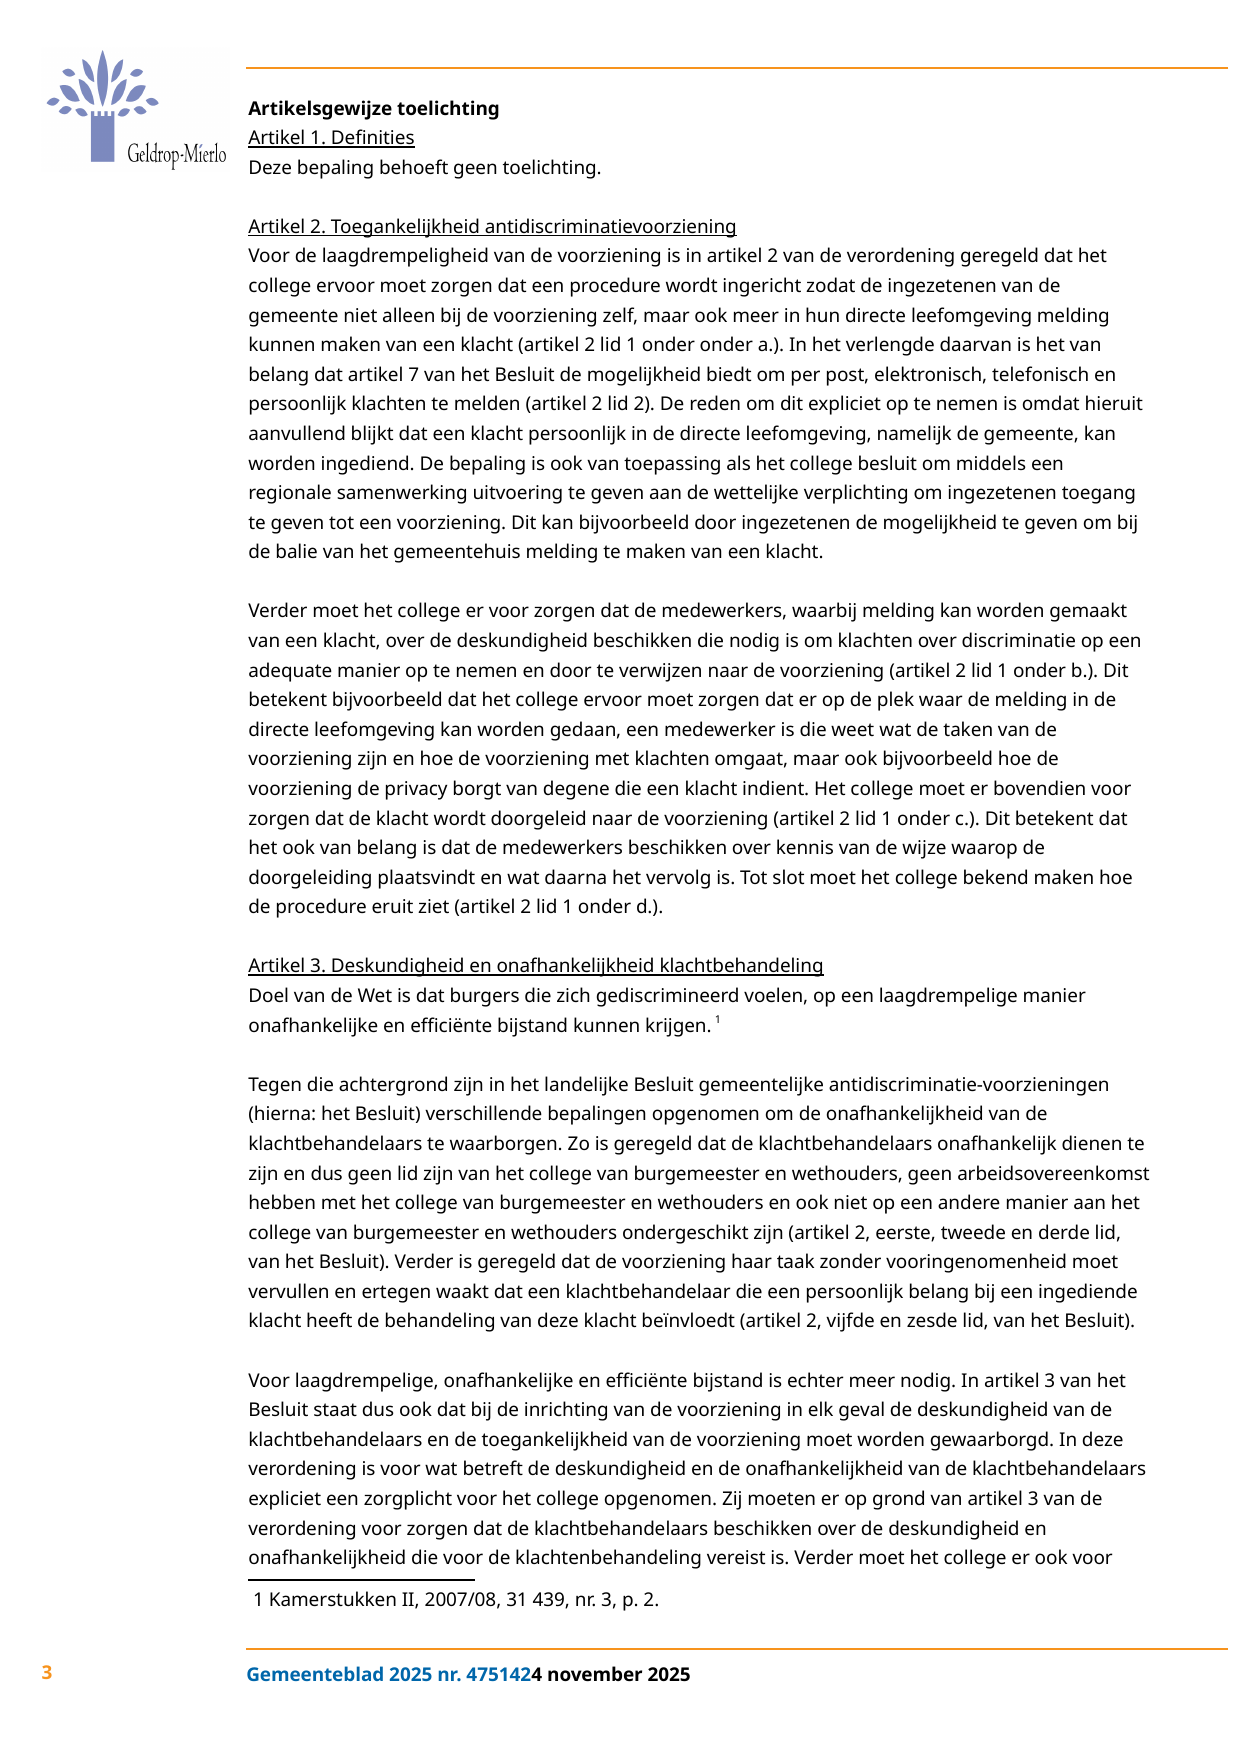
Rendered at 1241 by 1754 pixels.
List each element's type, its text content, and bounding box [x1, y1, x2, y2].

text Artikel 2. Toegankelijkheid antidiscriminatievoorziening [248, 213, 1152, 239]
text Kamerstukken II, 2007/08, 31 439, nr. 3, p. 2. [248, 1586, 1152, 1612]
text Tegen die achtergrond zijn in het landelijke Besluit gemeentelijke antidiscriminatie-voorzieningen (hierna: het Besluit) verschillende bepalingen opgenomen om de onafhankelijkheid van de klachtbehandelaars te waarborgen. Zo is geregeld dat de klachtbehandelaars onafhankelijk dienen te zijn en dus geen lid zijn van het college van burgemeester en wethouders, geen arbeidsovereenkomst hebben met het college van burgemeester en wethouders en ook niet op een andere manier aan het college van burgemeester en wethouders ondergeschikt zijn (artikel 2, eerste, tweede en derde lid, van het Besluit). Verder is geregeld dat de voorziening haar taak zonder vooringenomenheid moet vervullen en ertegen waakt dat een klachtbehandelaar die een persoonlijk belang bij een ingediende klacht heeft de behandeling van deze klacht beïnvloedt (artikel 2, vijfde en zesde lid, van het Besluit). [248, 1071, 1152, 1333]
text Deze bepaling behoeft geen toelichting. [248, 154, 1152, 180]
text Doel van de Wet is dat burgers die zich gediscrimineerd voelen, op een laagdrempelige manier onafhankelijke en efficiënte bijstand kunnen krijgen. [248, 982, 1152, 1038]
text Voor de laagdrempeligheid van de voorziening is in artikel 2 van de verordening geregeld dat het college ervoor moet zorgen dat een procedure wordt ingericht zodat de ingezetenen van de gemeente niet alleen bij de voorziening zelf, maar ook meer in hun directe leefomgeving melding kunnen maken van een klacht (artikel 2 lid 1 onder onder a.). In het verlengde daarvan is het van belang dat artikel 7 van het Besluit de mogelijkheid biedt om per post, elektronisch, telefonisch en persoonlijk klachten te melden (artikel 2 lid 2). De reden om dit expliciet op te nemen is omdat hieruit aanvullend blijkt dat een klacht persoonlijk in de directe leefomgeving, namelijk de gemeente, kan worden ingediend. De bepaling is ook van toepassing als het college besluit om middels een regionale samenwerking uitvoering te geven aan de wettelijke verplichting om ingezetenen toegang te geven tot een voorziening. Dit kan bijvoorbeeld door ingezetenen de mogelijkheid te geven om bij de balie van het gemeentehuis melding te maken van een klacht. [248, 243, 1152, 564]
text Artikel 3. Deskundigheid en onafhankelijkheid klachtbehandeling [248, 953, 1152, 978]
text Verder moet het college er voor zorgen dat de medewerkers, waarbij melding kan worden gemaakt van een klacht, over de deskundigheid beschikken die nodig is om klachten over discriminatie op een adequate manier op te nemen en door te verwijzen naar de voorziening (artikel 2 lid 1 onder b.). Dit betekent bijvoorbeeld dat het college ervoor moet zorgen dat er op de plek waar de melding in de directe leefomgeving kan worden gedaan, een medewerker is die weet wat de taken van de voorziening zijn en hoe de voorziening met klachten omgaat, maar ook bijvoorbeeld hoe de voorziening de privacy borgt van degene die een klacht indient. Het college moet er bovendien voor zorgen dat de klacht wordt doorgeleid naar de voorziening (artikel 2 lid 1 onder c.). Dit betekent dat het ook van belang is dat de medewerkers beschikken over kennis van de wijze waarop de doorgeleiding plaatsvindt en wat daarna het vervolg is. Tot slot moet het college bekend maken hoe de procedure eruit ziet (artikel 2 lid 1 onder d.). [248, 598, 1152, 919]
text Artikelsgewijze toelichting [248, 95, 1152, 121]
text Voor laagdrempelige, onafhankelijke en efficiënte bijstand is echter meer nodig. In artikel 3 van het Besluit staat dus ook dat bij de inrichting van de voorziening in elk geval de deskundigheid van de klachtbehandelaars en de toegankelijkheid van de voorziening moet worden gewaarborgd. In deze verordening is voor wat betreft de deskundigheid en de onafhankelijkheid van de klachtbehandelaars expliciet een zorgplicht voor het college opgenomen. Zij moeten er op grond van artikel 3 van de verordening voor zorgen dat de klachtbehandelaars beschikken over de deskundigheid en onafhankelijkheid die voor de klachtenbehandeling vereist is. Verder moet het college er ook voor [248, 1367, 1152, 1570]
text Artikel 1. Definities [248, 124, 1152, 150]
picture [41, 47, 231, 172]
